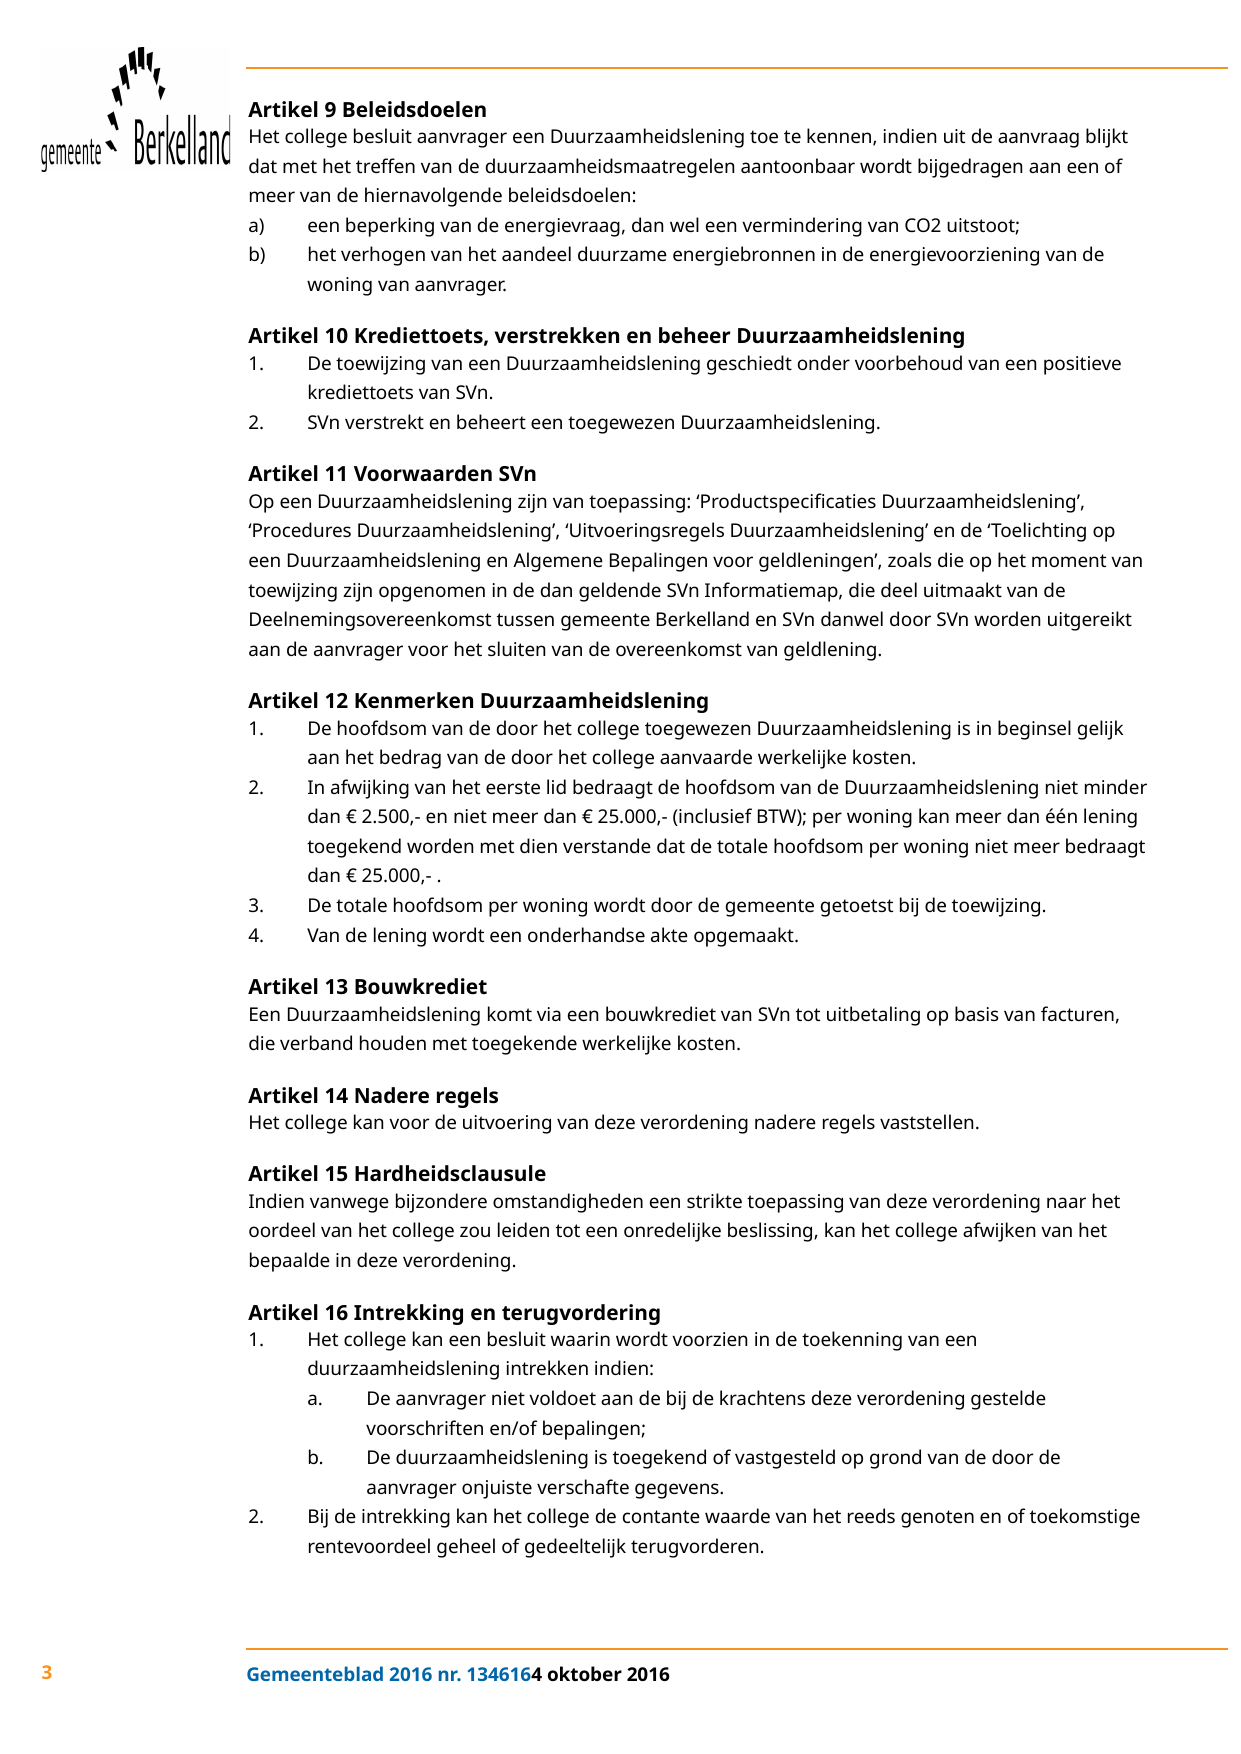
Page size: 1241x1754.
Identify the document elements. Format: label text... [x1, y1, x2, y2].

text Artikel 14 Nadere regels [248, 1081, 1152, 1109]
list De hoofdsom van de door het college toegewezen Duurzaamheidslening is in beginsel gelijk aan het bedrag van de door het college aanvaarde werkelijke kosten. [248, 715, 1152, 770]
picture [41, 47, 231, 172]
list het verhogen van het aandeel duurzame energiebronnen in de energievoorziening van de woning van aanvrager. [248, 242, 1152, 297]
text Artikel 13 Bouwkrediet [248, 972, 1152, 1001]
text Indien vanwege bijzondere omstandigheden een strikte toepassing van deze verordening naar het oordeel van het college zou leiden tot een onredelijke beslissing, kan het college afwijken van het bepaalde in deze verordening. [248, 1188, 1152, 1273]
list SVn verstrekt en beheert een toegewezen Duurzaamheidslening. [248, 409, 1152, 435]
text Artikel 15 Hardheidsclausule [248, 1159, 1152, 1188]
list Het college kan een besluit waarin wordt voorzien in de toekenning van een duurzaamheidslening intrekken indien: [248, 1326, 1152, 1381]
text Artikel 12 Kenmerken Duurzaamheidslening [248, 686, 1152, 715]
list Van de lening wordt een onderhandse akte opgemaakt. [248, 922, 1152, 948]
text Artikel 16 Intrekking en terugvordering [248, 1298, 1152, 1326]
text Het college besluit aanvrager een Duurzaamheidslening toe te kennen, indien uit de aanvraag blijkt dat met het treffen van de duurzaamheidsmaatregelen aantoonbaar wordt bijgedragen aan een of meer van de hiernavolgende beleidsdoelen: [248, 123, 1152, 208]
list De totale hoofdsom per woning wordt door de gemeente getoetst bij de toewijzing. [248, 892, 1152, 918]
list Bij de intrekking kan het college de contante waarde van het reeds genoten en of toekomstige rentevoordeel geheel of gedeeltelijk terugvorderen. [248, 1503, 1152, 1559]
list een beperking van de energievraag, dan wel een vermindering van CO2 uitstoot; [248, 212, 1152, 238]
text Artikel 11 Voorwaarden SVn [248, 459, 1152, 488]
list De toewijzing van een Duurzaamheidslening geschiedt onder voorbehoud van een positieve krediettoets van SVn. [248, 350, 1152, 405]
text Artikel 9 Beleidsdoelen [248, 95, 1152, 123]
text Een Duurzaamheidslening komt via een bouwkrediet van SVn tot uitbetaling op basis van facturen, die verband houden met toegekende werkelijke kosten. [248, 1001, 1152, 1056]
list De aanvrager niet voldoet aan de bij de krachtens deze verordening gestelde voorschriften en/of bepalingen; [307, 1385, 1152, 1441]
text Op een Duurzaamheidslening zijn van toepassing: ‘Productspecificaties Duurzaamheidslening’, ‘Procedures Duurzaamheidslening’, ‘Uitvoeringsregels Duurzaamheidslening’ en de ‘Toelichting op een Duurzaamheidslening en Algemene Bepalingen voor geldleningen’, zoals die op het moment van toewijzing zijn opgenomen in de dan geldende SVn Informatiemap, die deel uitmaakt van de Deelnemingsovereenkomst tussen gemeente Berkelland en SVn danwel door SVn worden uitgereikt aan de aanvrager voor het sluiten van de overeenkomst van geldlening. [248, 488, 1152, 662]
list In afwijking van het eerste lid bedraagt de hoofdsom van de Duurzaamheidslening niet minder dan € 2.500,- en niet meer dan € 25.000,- (inclusief BTW); per woning kan meer dan één lening toegekend worden met dien verstande dat de totale hoofdsom per woning niet meer bedraagt dan € 25.000,- . [248, 774, 1152, 888]
list De duurzaamheidslening is toegekend of vastgesteld op grond van de door de aanvrager onjuiste verschafte gegevens. [307, 1444, 1152, 1500]
text Artikel 10 Krediettoets, verstrekken en beheer Duurzaamheidslening [248, 322, 1152, 350]
text Het college kan voor de uitvoering van deze verordening nadere regels vaststellen. [248, 1109, 1152, 1135]
